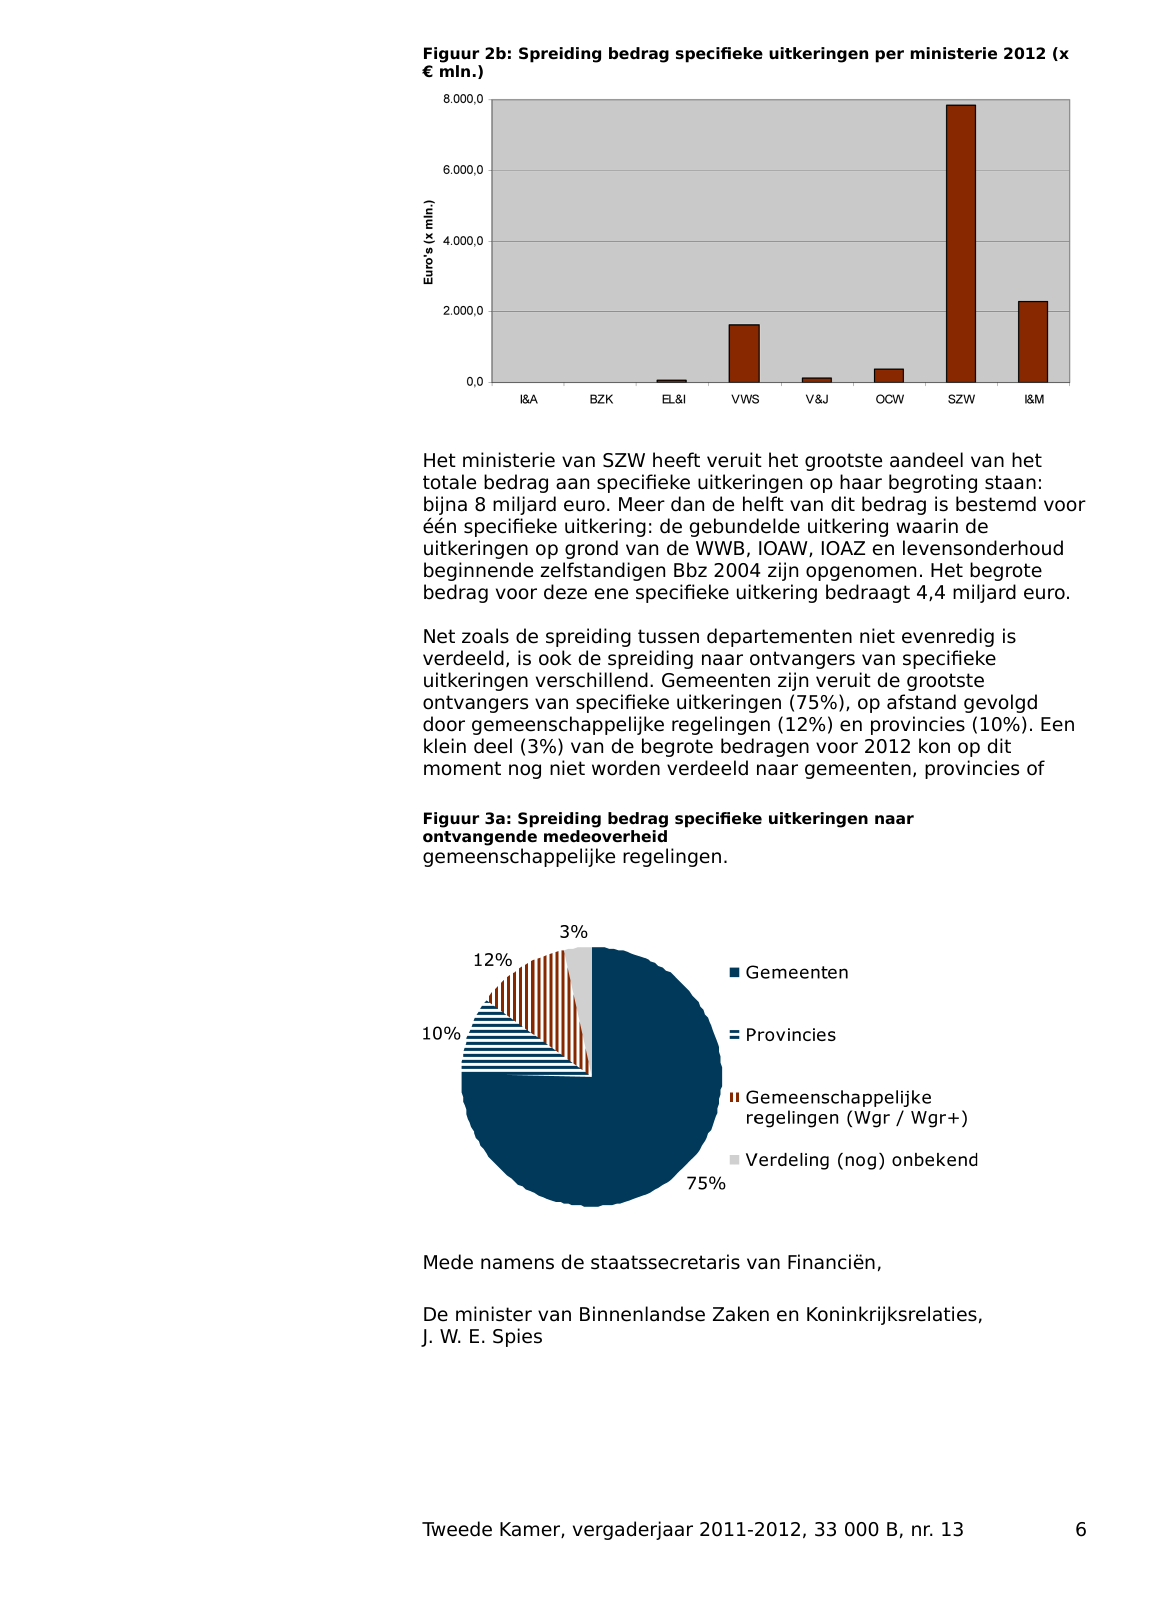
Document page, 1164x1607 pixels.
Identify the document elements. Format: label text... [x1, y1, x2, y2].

picture [422, 92, 1072, 406]
text Het ministerie van SZW heeft veruit het grootste aandeel van het totale bedrag aan specifieke uitkeringen op haar begroting staan: bijna 8 miljard euro. Meer dan de helft van dit bedrag is bestemd voor één specifieke uitkering: de gebundelde uitkering waarin de uitkeringen op grond van de WWB, IOAW, IOAZ en levensonderhoud beginnende zelfstandigen Bbz 2004 zijn opgenomen. Het begrote bedrag voor deze ene specifieke uitkering bedraagt 4,4 miljard euro. [422, 450, 1087, 604]
picture [422, 923, 978, 1208]
text Mede namens de staatssecretaris van Financiën, [422, 1252, 1087, 1273]
text De minister van Binnenlandse Zaken en Koninkrijksrelaties, J. W. E. Spies [422, 1303, 1087, 1347]
text Net zoals de spreiding tussen departementen niet evenredig is verdeeld, is ook de spreiding naar ontvangers van specifieke uitkeringen verschillend. Gemeenten zijn veruit de grootste ontvangers van specifieke uitkeringen (75%), op afstand gevolgd door gemeenschappelijke regelingen (12%) en provincies (10%). Een klein deel (3%) van de begrote bedragen voor 2012 kon op dit moment nog niet worden verdeeld naar gemeenten, provincies of gemeenschappelijke regelingen. [422, 626, 1087, 868]
text Figuur 3a: Spreiding bedrag specifieke uitkeringen naar ontvangende medeoverheid [422, 810, 977, 846]
text Figuur 2b: Spreiding bedrag specifieke uitkeringen per ministerie 2012 (x € mln.) [422, 45, 1072, 81]
